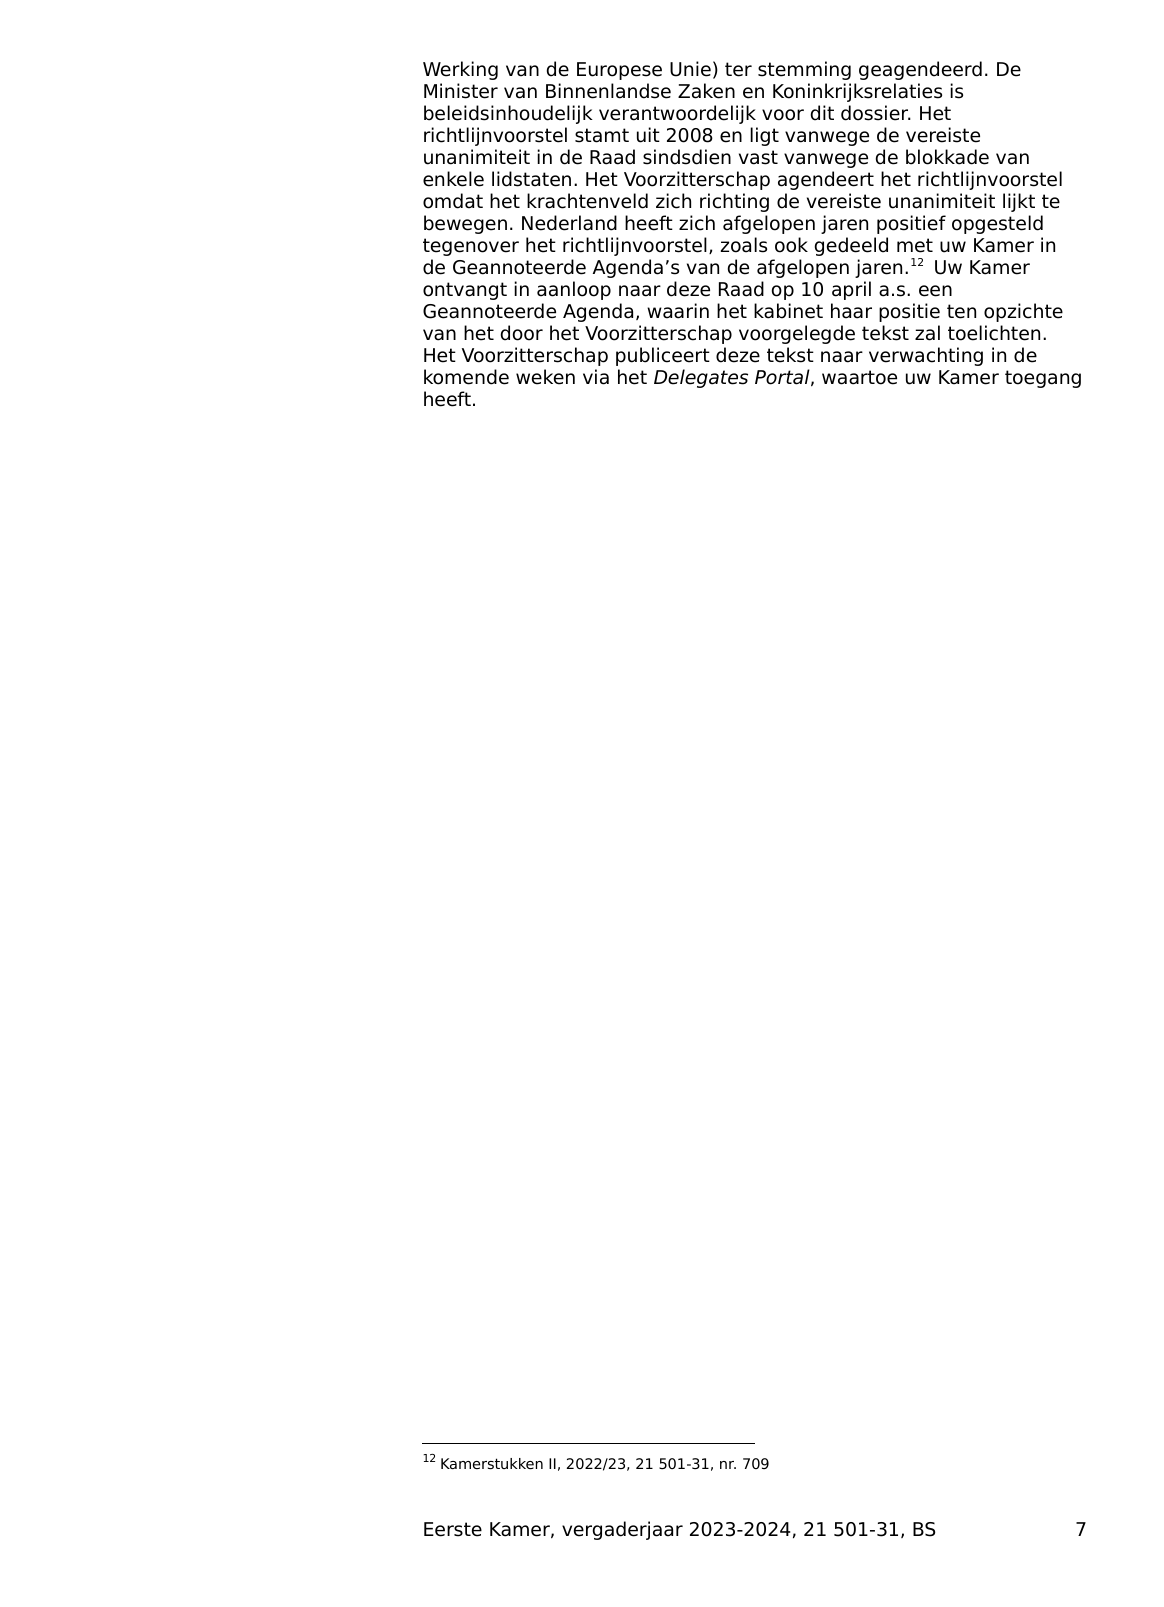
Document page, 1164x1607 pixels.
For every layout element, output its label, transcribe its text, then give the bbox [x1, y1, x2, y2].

text Kamerstukken II, 2022/23, 21 501-31, nr. 709 [422, 1452, 1087, 1474]
text Werking van de Europese Unie) ter stemming geagendeerd. De Minister van Binnenlandse Zaken en Koninkrijksrelaties is beleidsinhoudelijk verantwoordelijk voor dit dossier. Het richtlijnvoorstel stamt uit 2008 en ligt vanwege de vereiste unanimiteit in de Raad sindsdien vast vanwege de blokkade van enkele lidstaten. Het Voorzitterschap agendeert het richtlijnvoorstel omdat het krachtenveld zich richting de vereiste unanimiteit lijkt te bewegen. Nederland heeft zich afgelopen jaren positief opgesteld tegenover het richtlijnvoorstel, zoals ook gedeeld met uw Kamer in de Geannoteerde Agenda’s van de afgelopen jaren. Uw Kamer ontvangt in aanloop naar deze Raad op 10 april a.s. een Geannoteerde Agenda, waarin het kabinet haar positie ten opzichte van het door het Voorzitterschap voorgelegde tekst zal toelichten. Het Voorzitterschap publiceert deze tekst naar verwachting in de komende weken via het Delegates Portal, waartoe uw Kamer toegang heeft. [422, 59, 1087, 411]
